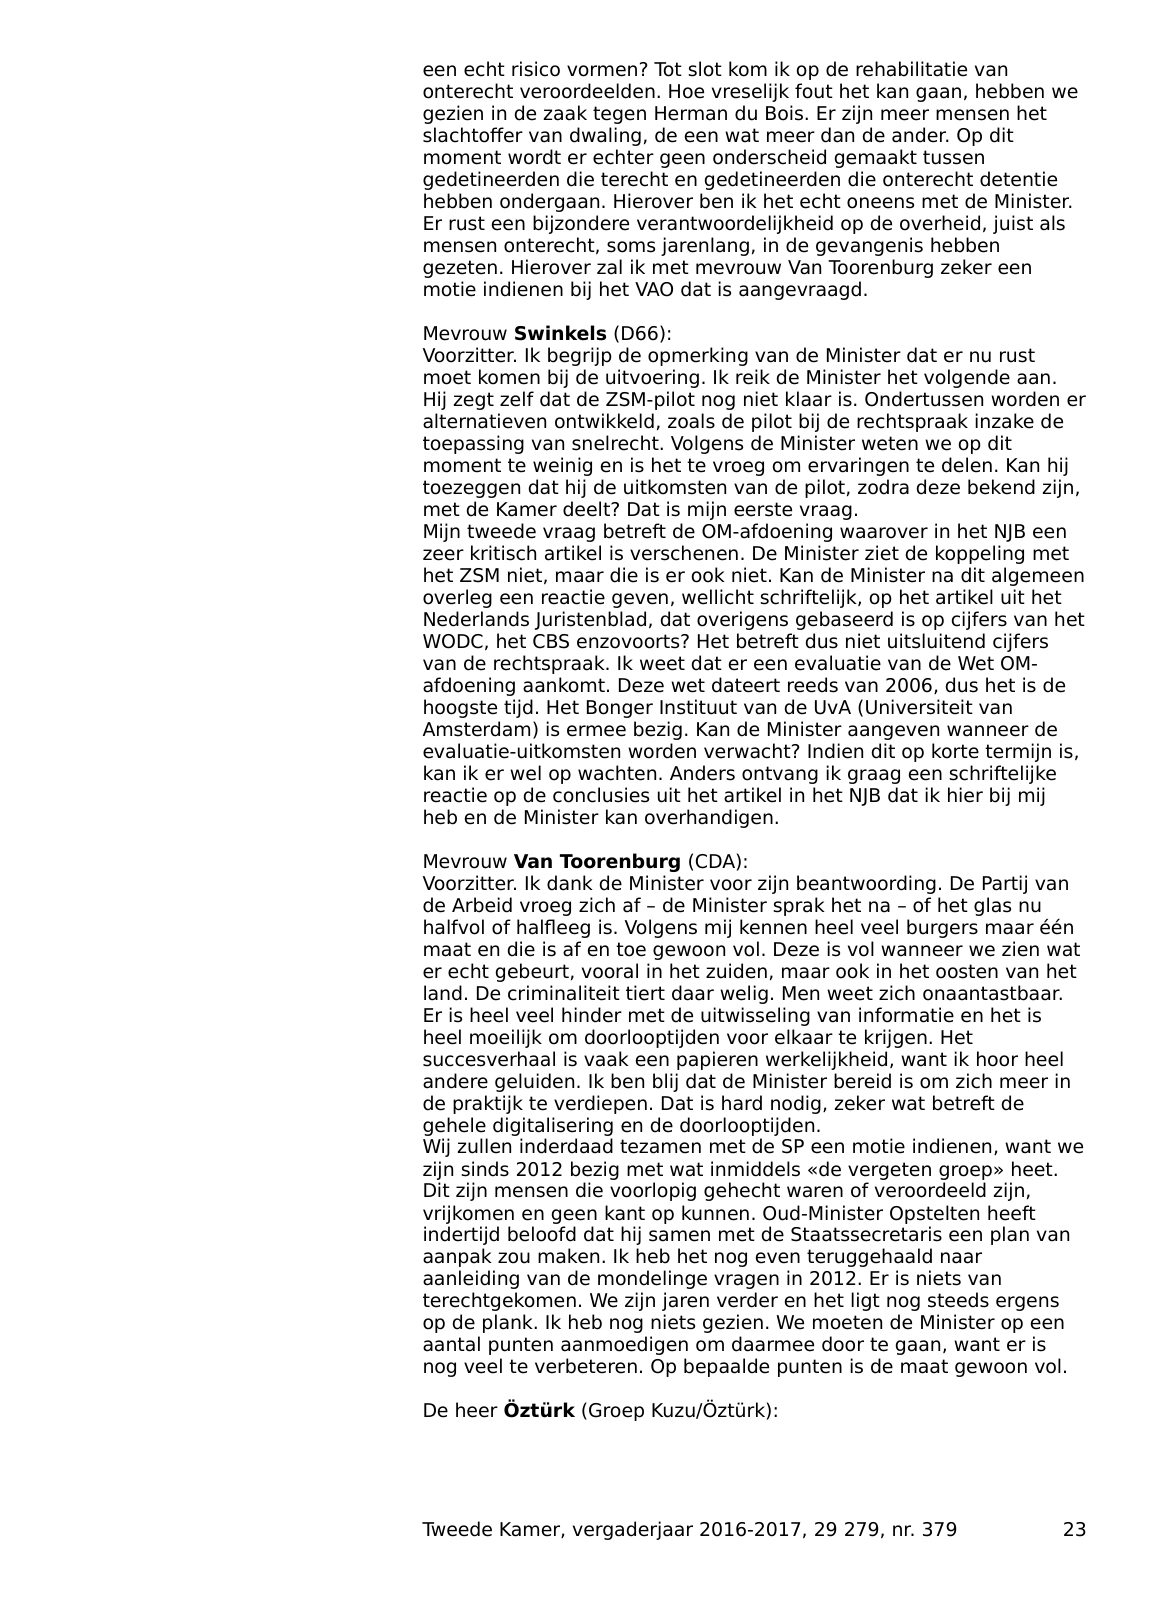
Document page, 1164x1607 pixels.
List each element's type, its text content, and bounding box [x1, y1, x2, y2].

text Mijn tweede vraag betreft de OM-afdoening waarover in het NJB een zeer kritisch artikel is verschenen. De Minister ziet de koppeling met het ZSM niet, maar die is er ook niet. Kan de Minister na dit algemeen overleg een reactie geven, wellicht schriftelijk, op het artikel uit het Nederlands Juristenblad, dat overigens gebaseerd is op cijfers van het WODC, het CBS enzovoorts? Het betreft dus niet uitsluitend cijfers van de rechtspraak. Ik weet dat er een evaluatie van de Wet OM-afdoening aankomt. Deze wet dateert reeds van 2006, dus het is de hoogste tijd. Het Bonger Instituut van de UvA (Universiteit van Amsterdam) is ermee bezig. Kan de Minister aangeven wanneer de evaluatie-uitkomsten worden verwacht? Indien dit op korte termijn is, kan ik er wel op wachten. Anders ontvang ik graag een schriftelijke reactie op de conclusies uit het artikel in het NJB dat ik hier bij mij heb en de Minister kan overhandigen. [422, 521, 1087, 828]
text Voorzitter. Ik dank de Minister voor zijn beantwoording. De Partij van de Arbeid vroeg zich af – de Minister sprak het na – of het glas nu halfvol of halfleeg is. Volgens mij kennen heel veel burgers maar één maat en die is af en toe gewoon vol. Deze is vol wanneer we zien wat er echt gebeurt, vooral in het zuiden, maar ook in het oosten van het land. De criminaliteit tiert daar welig. Men weet zich onaantastbaar. Er is heel veel hinder met de uitwisseling van informatie en het is heel moeilijk om doorlooptijden voor elkaar te krijgen. Het succesverhaal is vaak een papieren werkelijkheid, want ik hoor heel andere geluiden. Ik ben blij dat de Minister bereid is om zich meer in de praktijk te verdiepen. Dat is hard nodig, zeker wat betreft de gehele digitalisering en de doorlooptijden. [422, 873, 1087, 1136]
text een echt risico vormen? Tot slot kom ik op de rehabilitatie van onterecht veroordeelden. Hoe vreselijk fout het kan gaan, hebben we gezien in de zaak tegen Herman du Bois. Er zijn meer mensen het slachtoffer van dwaling, de een wat meer dan de ander. Op dit moment wordt er echter geen onderscheid gemaakt tussen gedetineerden die terecht en gedetineerden die onterecht detentie hebben ondergaan. Hierover ben ik het echt oneens met de Minister. Er rust een bijzondere verantwoordelijkheid op de overheid, juist als mensen onterecht, soms jarenlang, in de gevangenis hebben gezeten. Hierover zal ik met mevrouw Van Toorenburg zeker een motie indienen bij het VAO dat is aangevraagd. [422, 59, 1087, 301]
text Mevrouw Swinkels (D66): [422, 323, 1087, 345]
text Wij zullen inderdaad tezamen met de SP een motie indienen, want we zijn sinds 2012 bezig met wat inmiddels «de vergeten groep» heet. Dit zijn mensen die voorlopig gehecht waren of veroordeeld zijn, vrijkomen en geen kant op kunnen. Oud-Minister Opstelten heeft indertijd beloofd dat hij samen met de Staatssecretaris een plan van aanpak zou maken. Ik heb het nog even teruggehaald naar aanleiding van de mondelinge vragen in 2012. Er is niets van terechtgekomen. We zijn jaren verder en het ligt nog steeds ergens op de plank. Ik heb nog niets gezien. We moeten de Minister op een aantal punten aanmoedigen om daarmee door te gaan, want er is nog veel te verbeteren. Op bepaalde punten is de maat gewoon vol. [422, 1136, 1087, 1378]
text Voorzitter. Ik begrijp de opmerking van de Minister dat er nu rust moet komen bij de uitvoering. Ik reik de Minister het volgende aan. Hij zegt zelf dat de ZSM-pilot nog niet klaar is. Ondertussen worden er alternatieven ontwikkeld, zoals de pilot bij de rechtspraak inzake de toepassing van snelrecht. Volgens de Minister weten we op dit moment te weinig en is het te vroeg om ervaringen te delen. Kan hij toezeggen dat hij de uitkomsten van de pilot, zodra deze bekend zijn, met de Kamer deelt? Dat is mijn eerste vraag. [422, 345, 1087, 521]
text Mevrouw Van Toorenburg (CDA): [422, 851, 1087, 873]
text De heer Öztürk (Groep Kuzu/Öztürk): [422, 1400, 1087, 1422]
